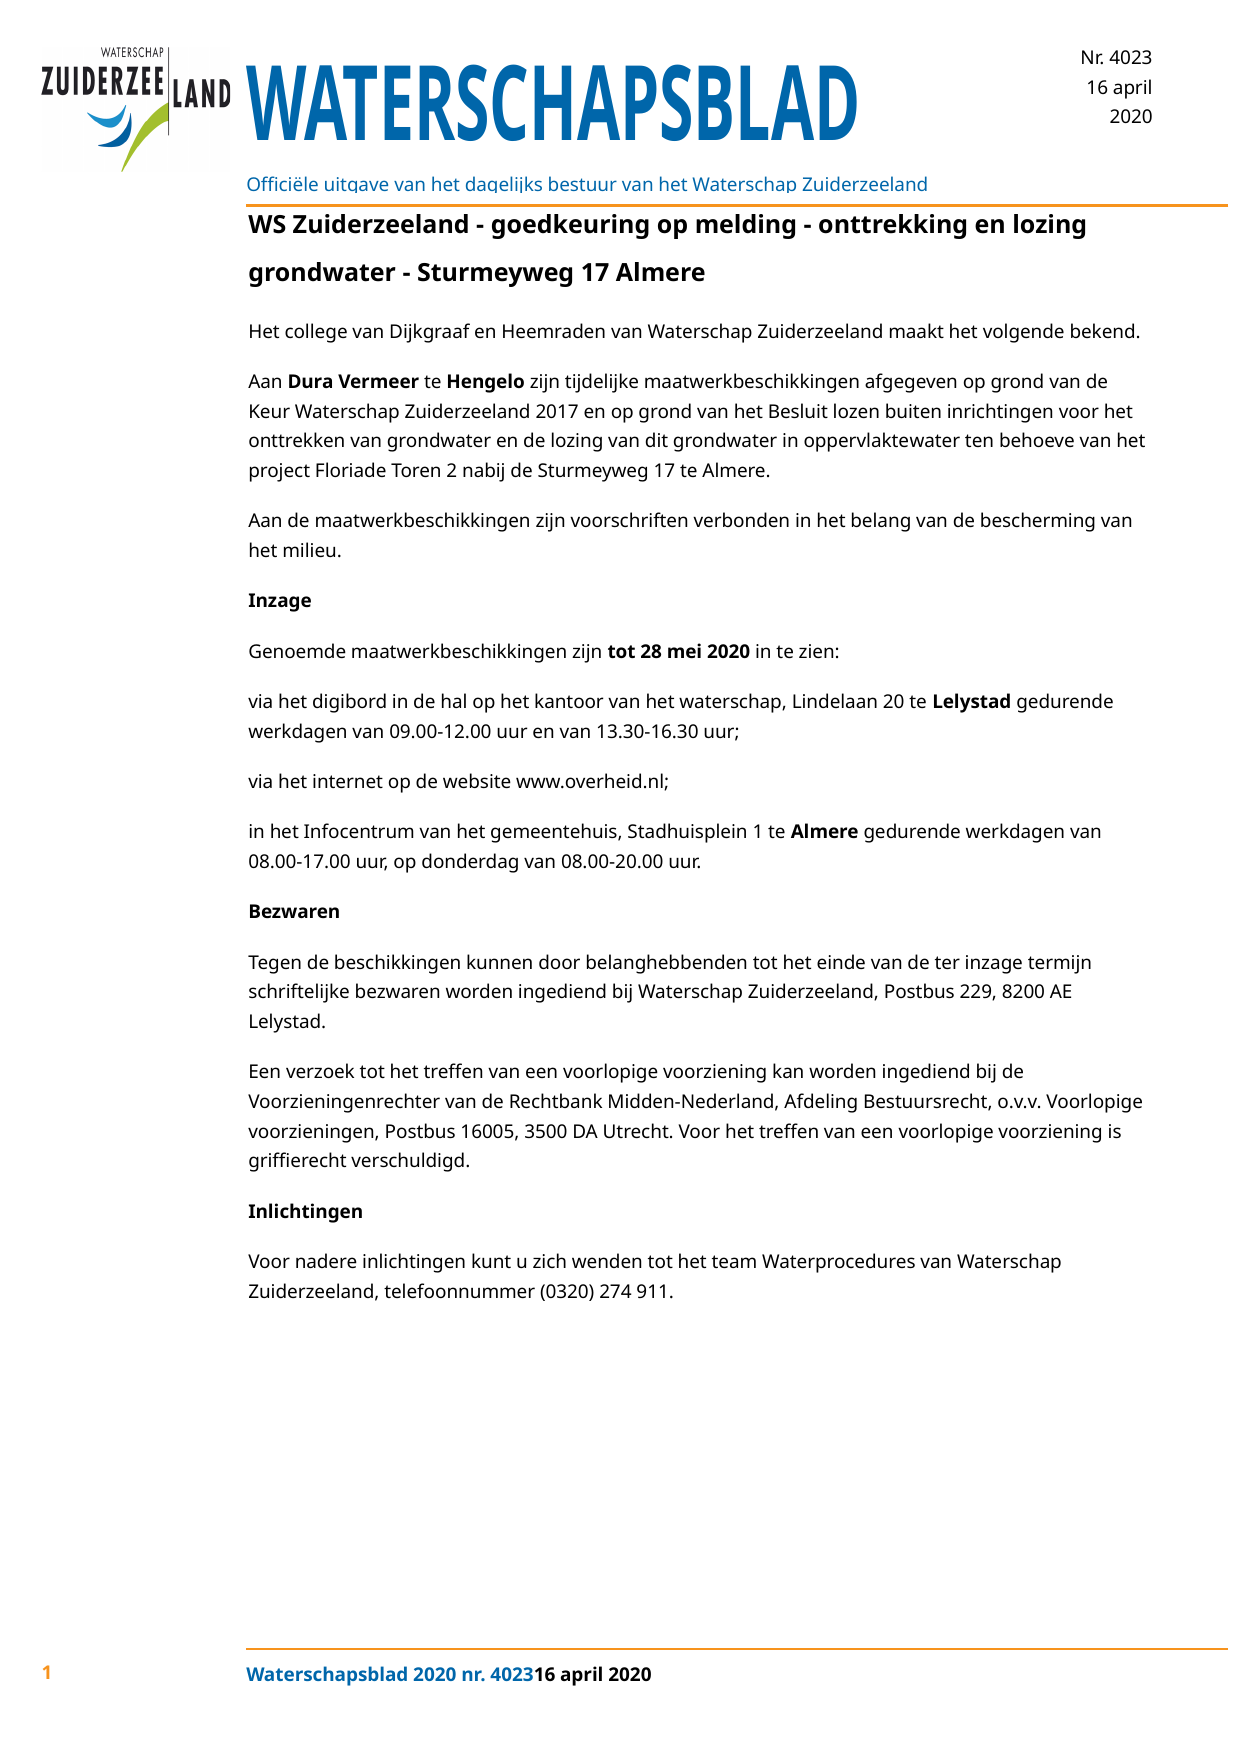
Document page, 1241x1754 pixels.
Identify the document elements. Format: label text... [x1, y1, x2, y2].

text Een verzoek tot het treffen van een voorlopige voorziening kan worden ingediend bij de Voorzieningenrechter van de Rechtbank Midden-Nederland, Afdeling Bestuursrecht, o.v.v. Voorlopige voorzieningen, Postbus 16005, 3500 DA Utrecht. Voor het treffen van een voorlopige voorziening is griffierecht verschuldigd. [248, 1059, 1152, 1173]
text Bezwaren [248, 899, 1152, 924]
text in het Infocentrum van het gemeentehuis, Stadhuisplein 1 te Almere gedurende werkdagen van 08.00-17.00 uur, op donderdag van 08.00-20.00 uur. [248, 819, 1152, 874]
text Tegen de beschikkingen kunnen door belanghebbenden tot het einde van de ter inzage termijn schriftelijke bezwaren worden ingediend bij Waterschap Zuiderzeeland, Postbus 229, 8200 AE Lelystad. [248, 949, 1152, 1034]
text Het college van Dijkgraaf en Heemraden van Waterschap Zuiderzeeland maakt het volgende bekend. [248, 318, 1152, 344]
text via het digibord in de hal op het kantoor van het waterschap, Lindelaan 20 te Lelystad gedurende werkdagen van 09.00-12.00 uur en van 13.30-16.30 uur; [248, 688, 1152, 744]
text Aan Dura Vermeer te Hengelo zijn tijdelijke maatwerkbeschikkingen afgegeven op grond van de Keur Waterschap Zuiderzeeland 2017 en op grond van het Besluit lozen buiten inrichtingen voor het onttrekken van grondwater en de lozing van dit grondwater in oppervlakte­water ten behoeve van het project Floriade Toren 2 nabij de Sturmeyweg 17 te Almere. [248, 368, 1152, 483]
text Inzage [248, 587, 1152, 613]
text Aan de maatwerkbeschikkingen zijn voorschriften verbonden in het belang van de bescherming van het milieu. [248, 507, 1152, 563]
text Voor nadere inlichtingen kunt u zich wenden tot het team Waterprocedures van Waterschap Zuiderzeeland, telefoonnummer (0320) 274 911. [248, 1248, 1152, 1304]
text Genoemde maatwerkbeschikkingen zijn tot 28 mei 2020 in te zien: [248, 638, 1152, 664]
text WS Zuiderzeeland - goedkeuring op melding - onttrekking en lozing grondwater - Sturmeyweg 17 Almere [248, 207, 1152, 288]
text via het internet op de website www.overheid.nl; [248, 768, 1152, 794]
picture [41, 47, 231, 172]
text Inlichtingen [248, 1198, 1152, 1224]
